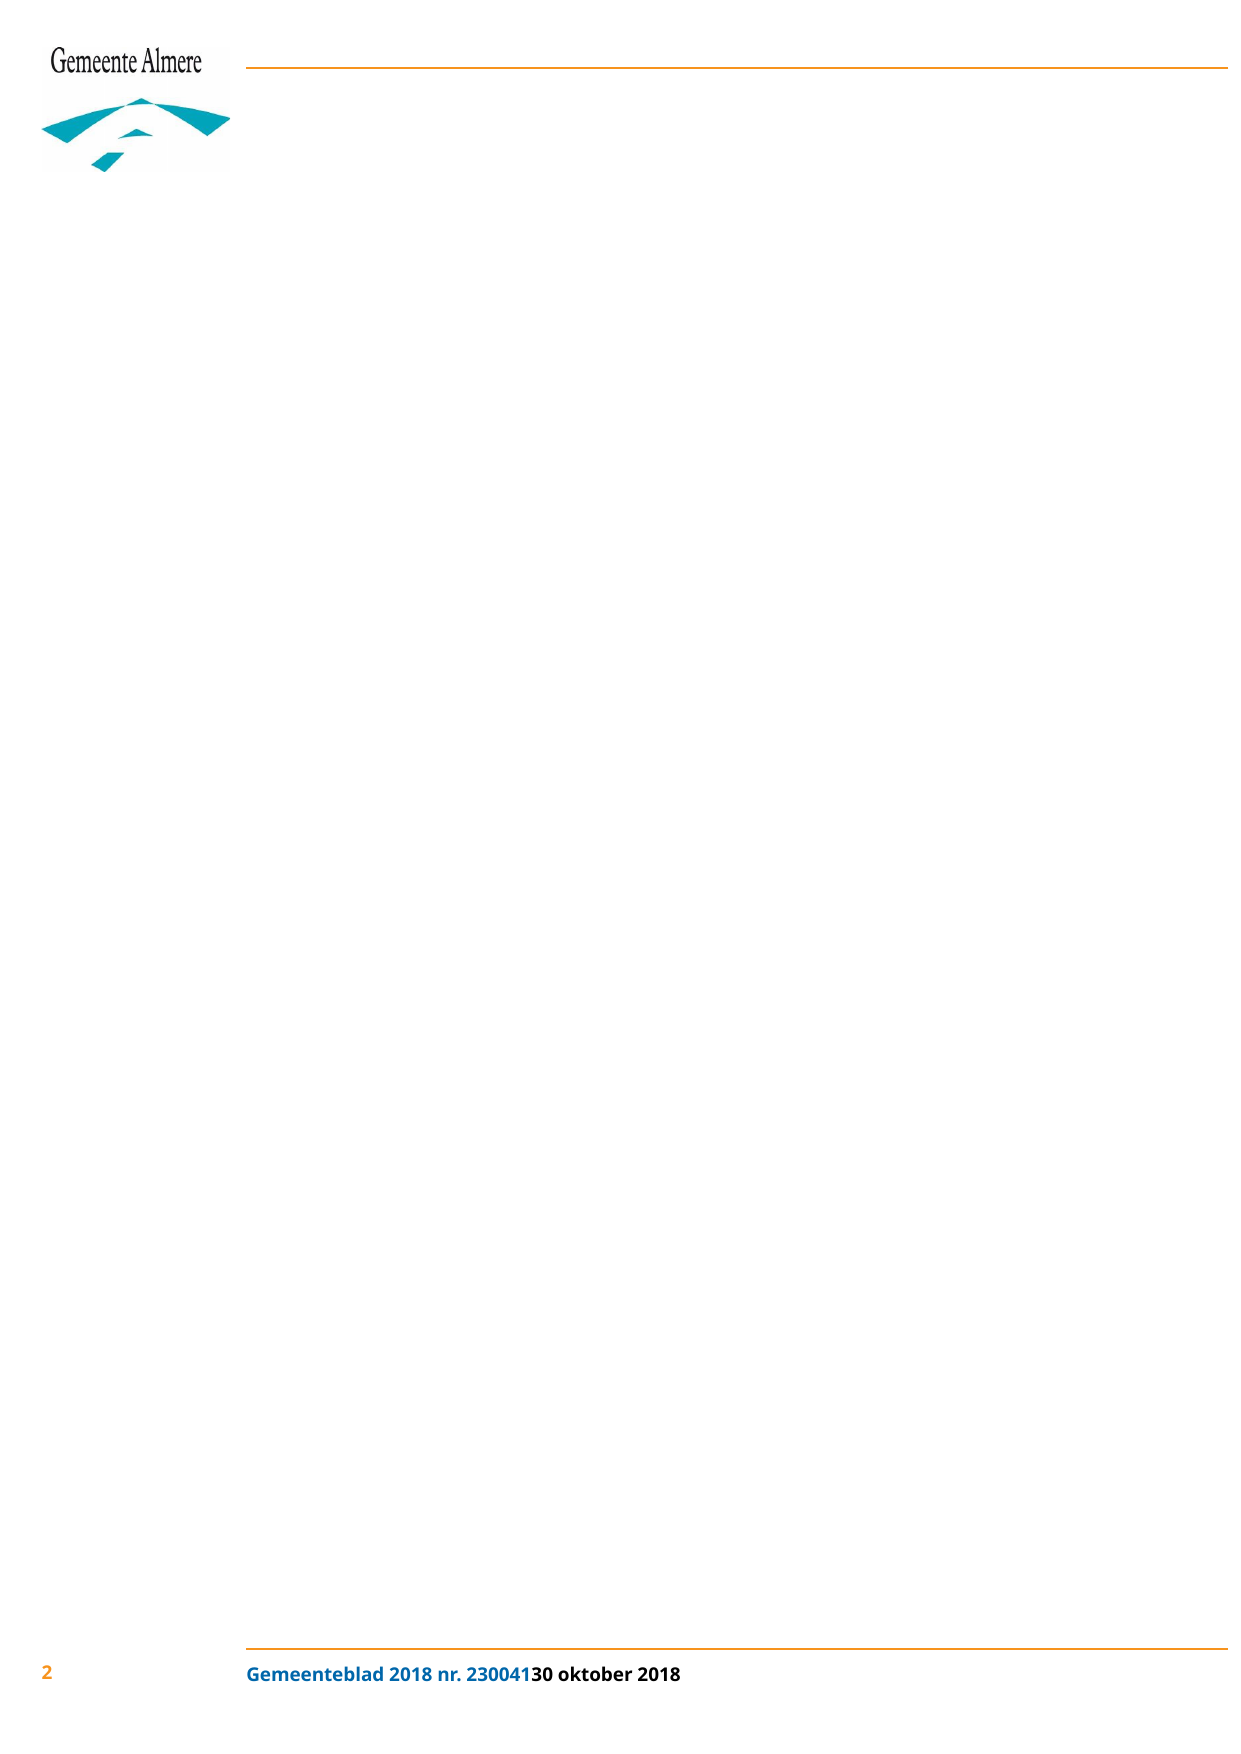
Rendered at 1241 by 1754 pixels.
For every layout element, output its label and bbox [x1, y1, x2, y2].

picture [41, 47, 231, 172]
